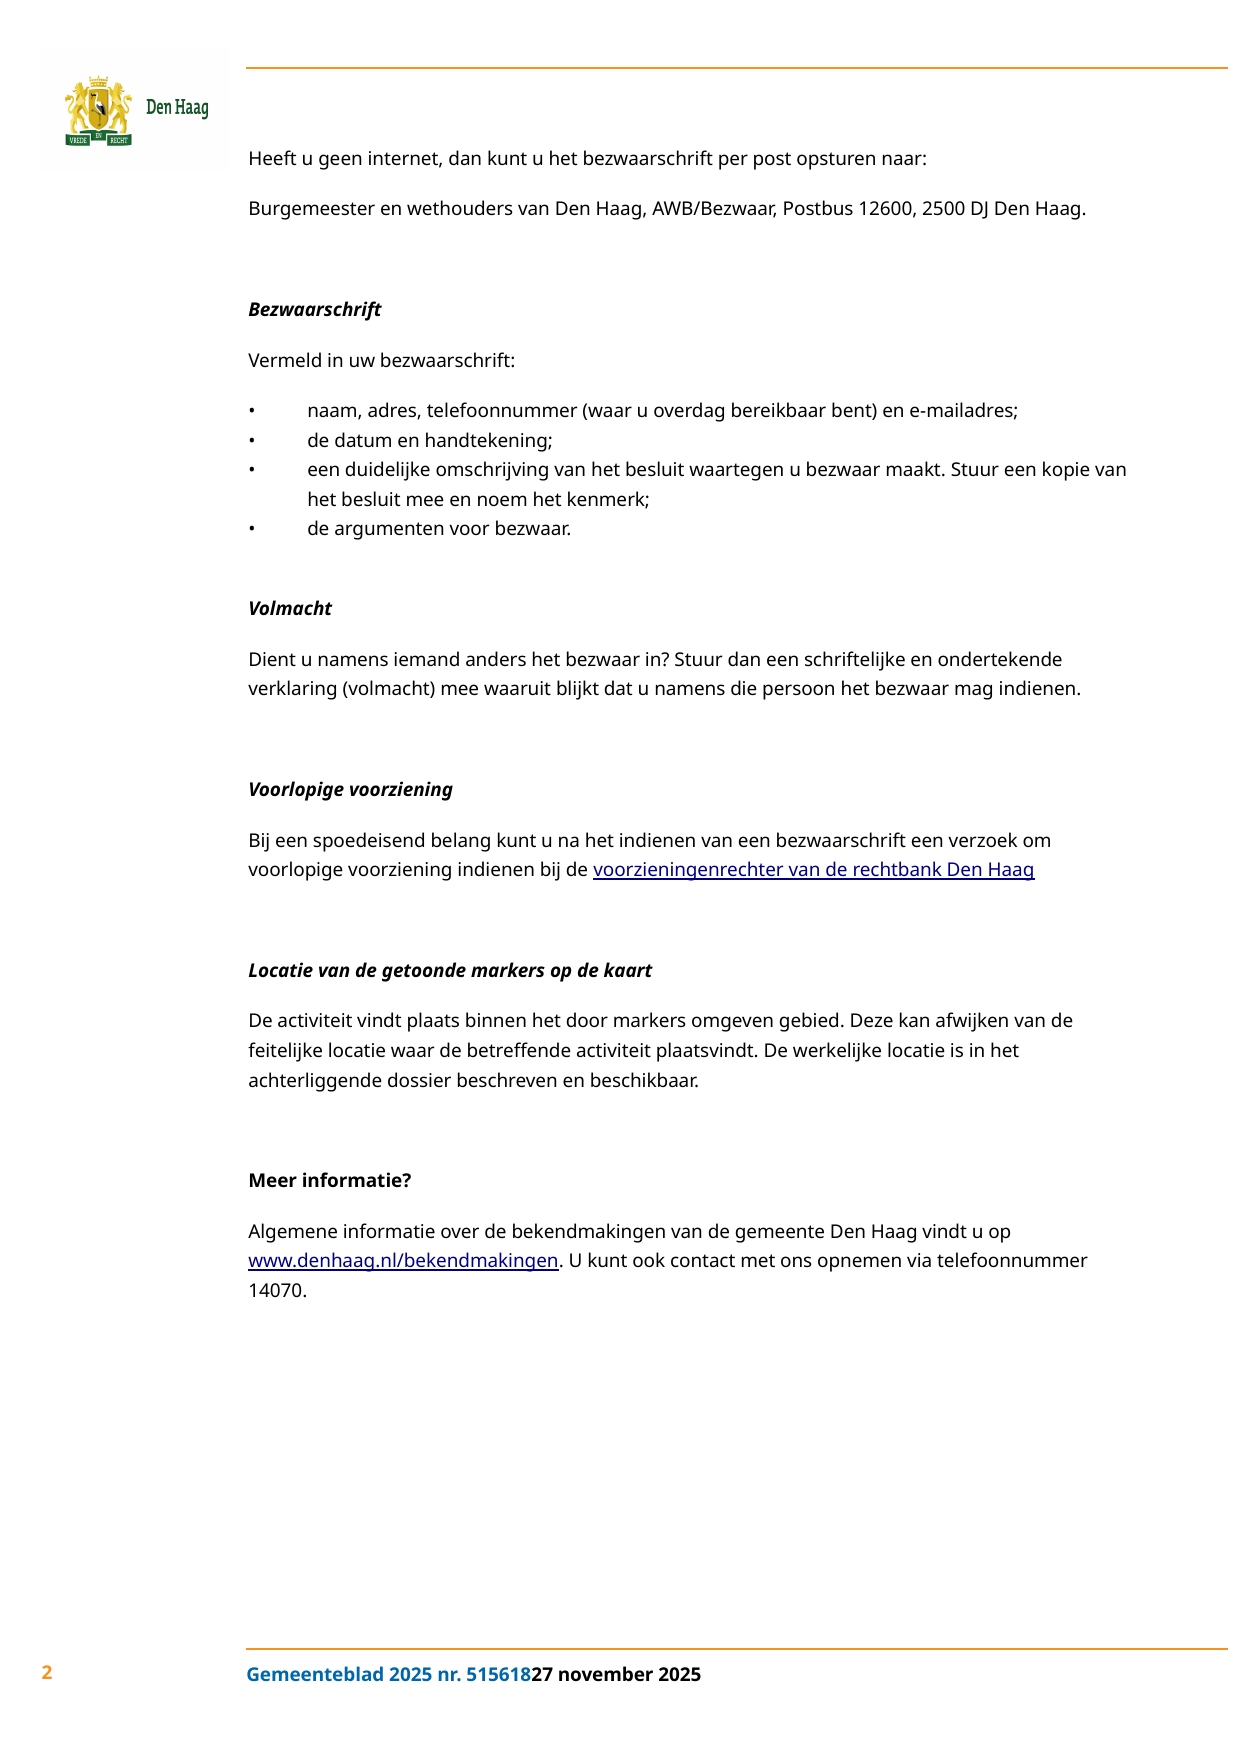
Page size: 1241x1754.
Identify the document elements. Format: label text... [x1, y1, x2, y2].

text Dient u namens iemand anders het bezwaar in? Stuur dan een schriftelijke en ondertekende verklaring (volmacht) mee waaruit blijkt dat u namens die persoon het bezwaar mag indienen. [248, 646, 1152, 701]
list naam, adres, telefoonnummer (waar u overdag bereikbaar bent) en e-mailadres; [248, 397, 1152, 423]
text Vermeld in uw bezwaarschrift: [248, 347, 1152, 373]
text Heeft u geen internet, dan kunt u het bezwaarschrift per post opsturen naar: [248, 145, 1152, 171]
text Volmacht [248, 596, 1152, 621]
text De activiteit vindt plaats binnen het door markers omgeven gebied. Deze kan afwijken van de feitelijke locatie waar de betreffende activiteit plaatsvindt. De werkelijke locatie is in het achterliggende dossier beschreven en beschikbaar. [248, 1008, 1152, 1093]
picture [41, 47, 231, 172]
text Meer informatie? [248, 1168, 1152, 1193]
list de argumenten voor bezwaar. [248, 516, 1152, 541]
text Bij een spoedeisend belang kunt u na het indienen van een bezwaarschrift een verzoek om voorlopige voorziening indienen bij de voorzieningenrechter van de rechtbank Den Haag [248, 827, 1152, 882]
text Bezwaarschrift [248, 296, 1152, 322]
list de datum en handtekening; [248, 427, 1152, 453]
list een duidelijke omschrijving van het besluit waartegen u bezwaar maakt. Stuur een kopie van het besluit mee en noem het kenmerk; [248, 456, 1152, 512]
text Algemene informatie over de bekendmakingen van de gemeente Den Haag vindt u op www.denhaag.nl/bekendmakingen. U kunt ook contact met ons opnemen via telefoonnummer 14070. [248, 1218, 1152, 1303]
text Voorlopige voorziening [248, 776, 1152, 802]
text Locatie van de getoonde markers op de kaart [248, 957, 1152, 983]
text Burgemeester en wethouders van Den Haag, AWB/Bezwaar, Postbus 12600, 2500 DJ Den Haag. [248, 196, 1152, 221]
